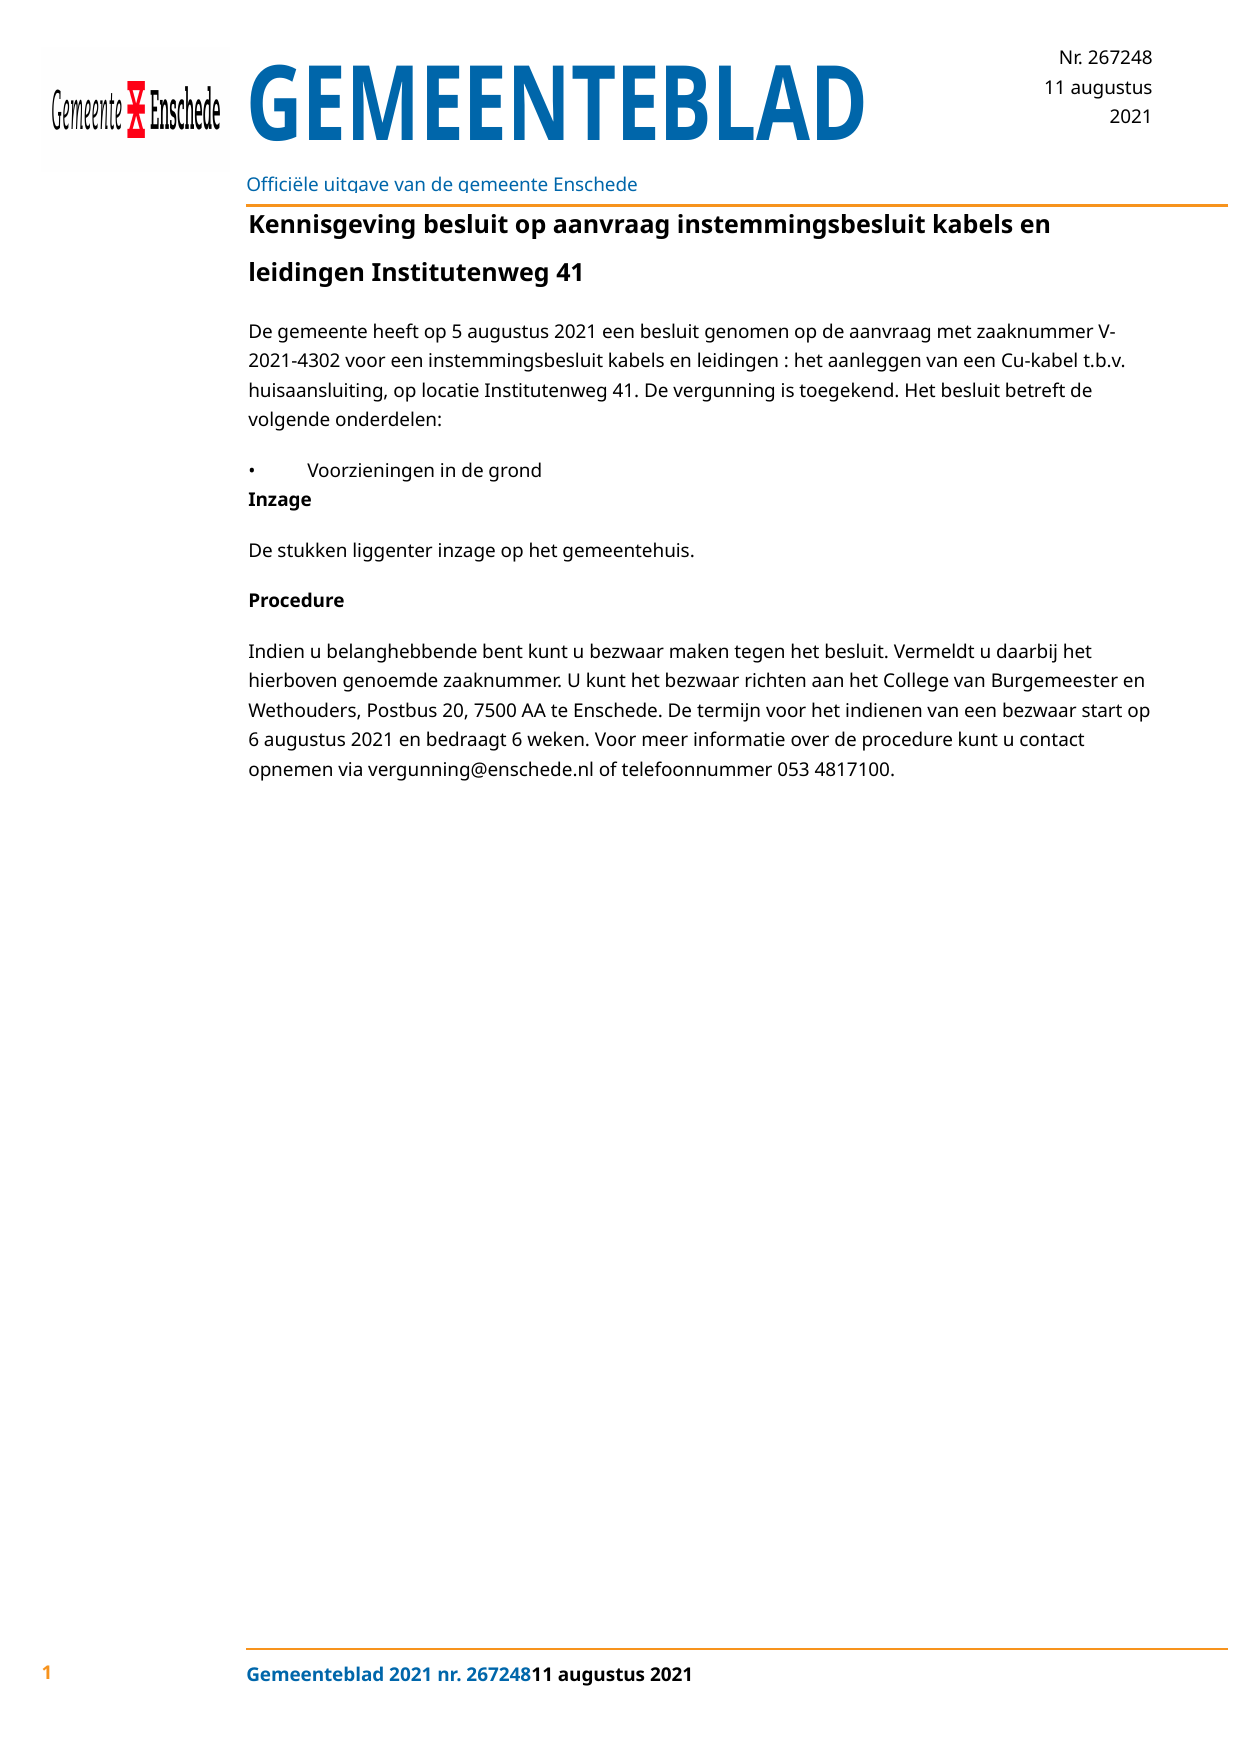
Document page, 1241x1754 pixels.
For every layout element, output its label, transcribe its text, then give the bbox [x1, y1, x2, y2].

list Voorzieningen in de grond [248, 457, 1152, 483]
text De stukken liggenter inzage op het gemeentehuis. [248, 537, 1152, 563]
text Indien u belanghebbende bent kunt u bezwaar maken tegen het besluit. Vermeldt u daarbij het hierboven genoemde zaaknummer. U kunt het bezwaar richten aan het College van Burgemees­ter en Wethouders, Postbus 20, 7500 AA te Enschede. De termijn voor het indienen van een bezwaar start op 6 augustus 2021 en bedraagt 6 weken. Voor meer informatie over de procedure kunt u contact opnemen via vergunning@enschede.nl of telefoonnummer 053 4817100. [248, 638, 1152, 782]
text De gemeente heeft op 5 augustus 2021 een besluit genomen op de aanvraag met zaaknummer V-2021-4302 voor een instemmingsbesluit kabels en leidingen : het aanleggen van een Cu-kabel t.b.v. huisaansluiting, op locatie Institutenweg 41. De vergunning is toegekend. Het besluit betreft de volgende onderdelen: [248, 318, 1152, 432]
text Procedure [248, 587, 1152, 613]
text Inzage [248, 487, 1152, 512]
picture [41, 47, 231, 172]
text Kennisgeving besluit op aanvraag instemmingsbesluit kabels en leidingen Institutenweg 41 [248, 207, 1152, 288]
